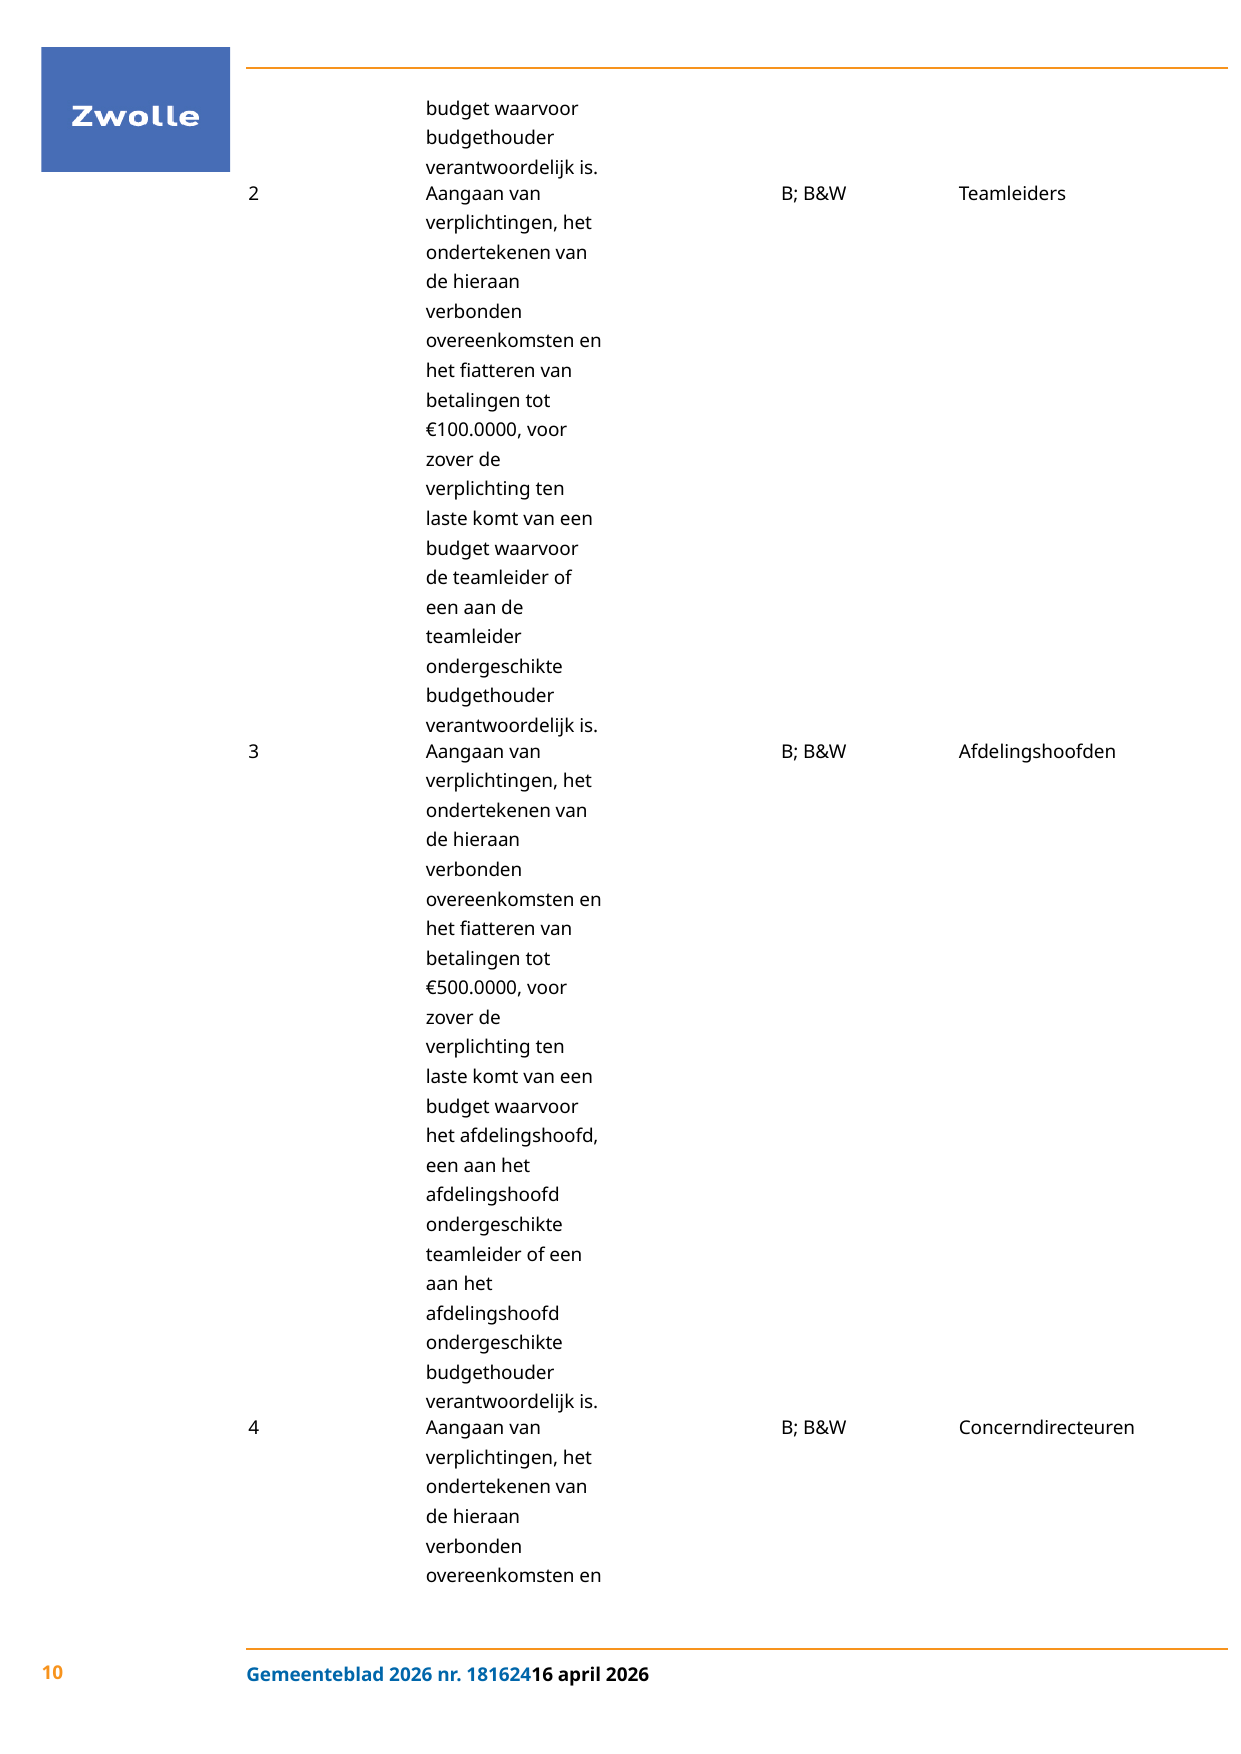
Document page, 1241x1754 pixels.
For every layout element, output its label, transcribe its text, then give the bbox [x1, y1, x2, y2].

table_cell B; B&W [781, 180, 958, 738]
picture [41, 47, 231, 172]
table_cell [603, 180, 781, 738]
table_cell Aangaan van verplichtingen, het ondertekenen van de hieraan verbonden overeenkomsten en het fiatteren van betalingen tot €500.0000, voor zover de verplichting ten laste komt van een budget waarvoor het afdelingshoofd, een aan het afdelingshoofd ondergeschikte teamleider of een aan het afdelingshoofd ondergeschikte budgethouder verantwoordelijk is. [426, 738, 603, 1414]
table_cell B; B&W [781, 738, 958, 1414]
table_cell [248, 95, 426, 180]
table_cell Concerndirecteuren [959, 1415, 1152, 1588]
table_cell [781, 95, 958, 180]
table_cell 2 [248, 180, 426, 738]
table_cell Aangaan van verplichtingen, het ondertekenen van de hieraan verbonden overeenkomsten en het fiatteren van betalingen tot €100.0000, voor zover de verplichting ten laste komt van een budget waarvoor de teamleider of een aan de teamleider ondergeschikte budgethouder verantwoordelijk is. [426, 180, 603, 738]
table_cell [603, 738, 781, 1414]
table_cell Aangaan van verplichtingen, het ondertekenen van de hieraan verbonden overeenkomsten en [426, 1415, 603, 1588]
table_cell 3 [248, 738, 426, 1414]
table_cell B; B&W [781, 1415, 958, 1588]
table_cell [603, 95, 781, 180]
table_cell Afdelingshoofden [959, 738, 1152, 1414]
table_cell Teamleiders [959, 180, 1152, 738]
table_cell [603, 1415, 781, 1588]
table_cell budget waarvoor budgethouder verantwoordelijk is. [426, 95, 603, 180]
table_cell 4 [248, 1415, 426, 1588]
table_cell [959, 95, 1152, 180]
